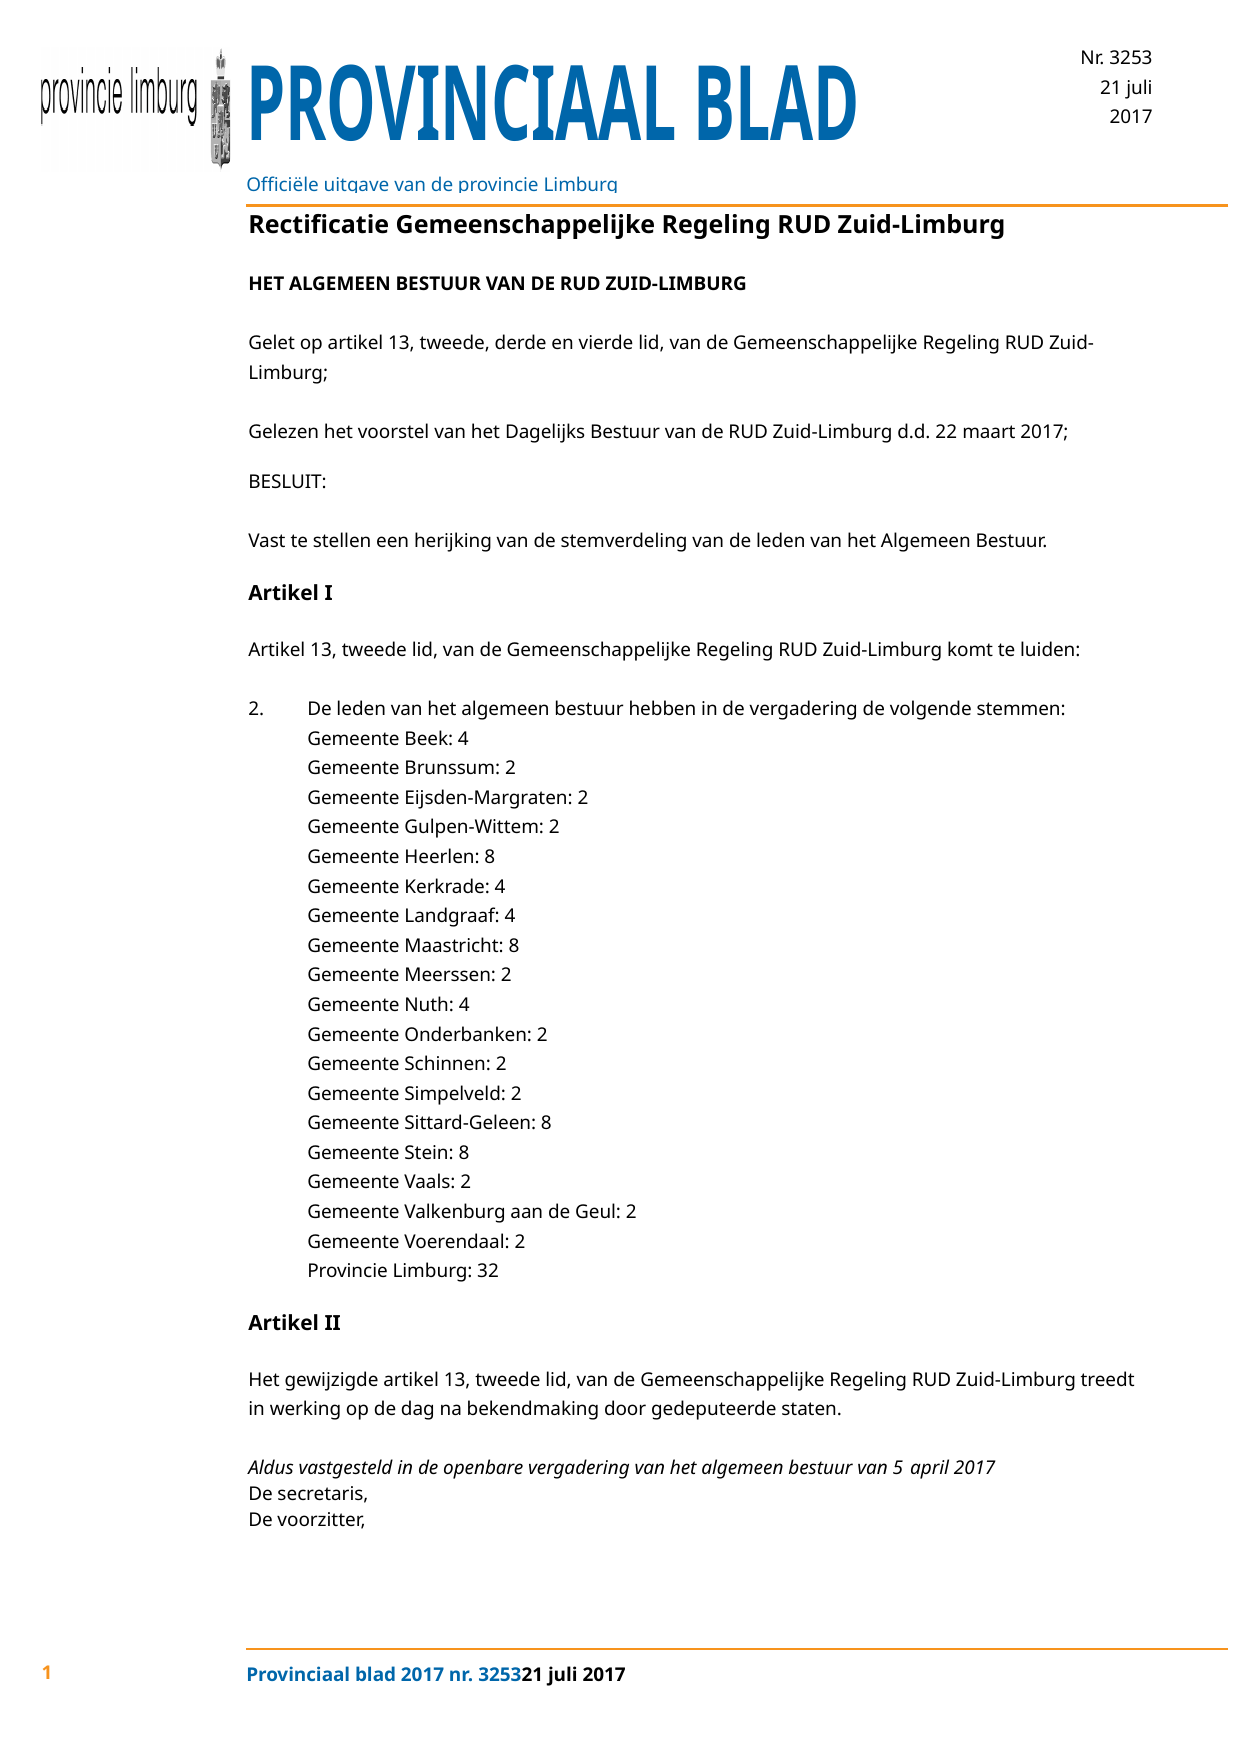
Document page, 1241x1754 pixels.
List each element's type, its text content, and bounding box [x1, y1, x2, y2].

text Vast te stellen een herijking van de stemverdeling van de leden van het Algemeen Bestuur. [248, 528, 1152, 553]
list Gemeente Voerendaal: 2 [248, 1228, 1152, 1253]
text BESLUIT: [248, 468, 1152, 494]
list Gemeente Kerkrade: 4 [248, 873, 1152, 898]
list Gemeente Schinnen: 2 [248, 1050, 1152, 1076]
text Artikel II [248, 1308, 1152, 1336]
list De leden van het algemeen bestuur hebben in de vergadering de volgende stemmen: [248, 695, 1152, 721]
text Gelet op artikel 13, tweede, derde en vierde lid, van de Gemeenschappelijke Regeling RUD Zuid-Limburg; [248, 329, 1152, 385]
text Het gewijzigde artikel 13, tweede lid, van de Gemeenschappelijke Regeling RUD Zuid-Limburg treedt in werking op de dag na bekendmaking door gedeputeerde staten. [248, 1366, 1152, 1421]
list Gemeente Vaals: 2 [248, 1169, 1152, 1194]
list Gemeente Gulpen-Wittem: 2 [248, 814, 1152, 839]
list Gemeente Eijsden-Margraten: 2 [248, 784, 1152, 810]
list Gemeente Sittard-Geleen: 8 [248, 1109, 1152, 1135]
list Gemeente Onderbanken: 2 [248, 1021, 1152, 1046]
list Gemeente Maastricht: 8 [248, 932, 1152, 958]
text Aldus vastgesteld in de openbare vergadering van het algemeen bestuur van 5 april 2017 [248, 1454, 1152, 1480]
text De voorzitter, [248, 1506, 1152, 1532]
list Gemeente Brunssum: 2 [248, 754, 1152, 780]
list Gemeente Landgraaf: 4 [248, 902, 1152, 928]
text Artikel I [248, 578, 1152, 607]
text Gelezen het voorstel van het Dagelijks Bestuur van de RUD Zuid-Limburg d.d. 22 maart 2017; [248, 418, 1152, 444]
picture [41, 47, 231, 172]
list Provincie Limburg: 32 [248, 1257, 1152, 1283]
list Gemeente Meerssen: 2 [248, 962, 1152, 987]
text HET ALGEMEEN BESTUUR VAN DE RUD ZUID-LIMBURG [248, 270, 1152, 296]
list Gemeente Nuth: 4 [248, 991, 1152, 1017]
list Gemeente Heerlen: 8 [248, 843, 1152, 869]
text Artikel 13, tweede lid, van de Gemeenschappelijke Regeling RUD Zuid-Limburg komt te luiden: [248, 636, 1152, 662]
list Gemeente Simpelveld: 2 [248, 1080, 1152, 1106]
text Rectificatie Gemeenschappelijke Regeling RUD Zuid-Limburg [248, 207, 1152, 241]
text De secretaris, [248, 1480, 1152, 1506]
list Gemeente Stein: 8 [248, 1139, 1152, 1165]
list Gemeente Valkenburg aan de Geul: 2 [248, 1198, 1152, 1224]
list Gemeente Beek: 4 [248, 725, 1152, 751]
